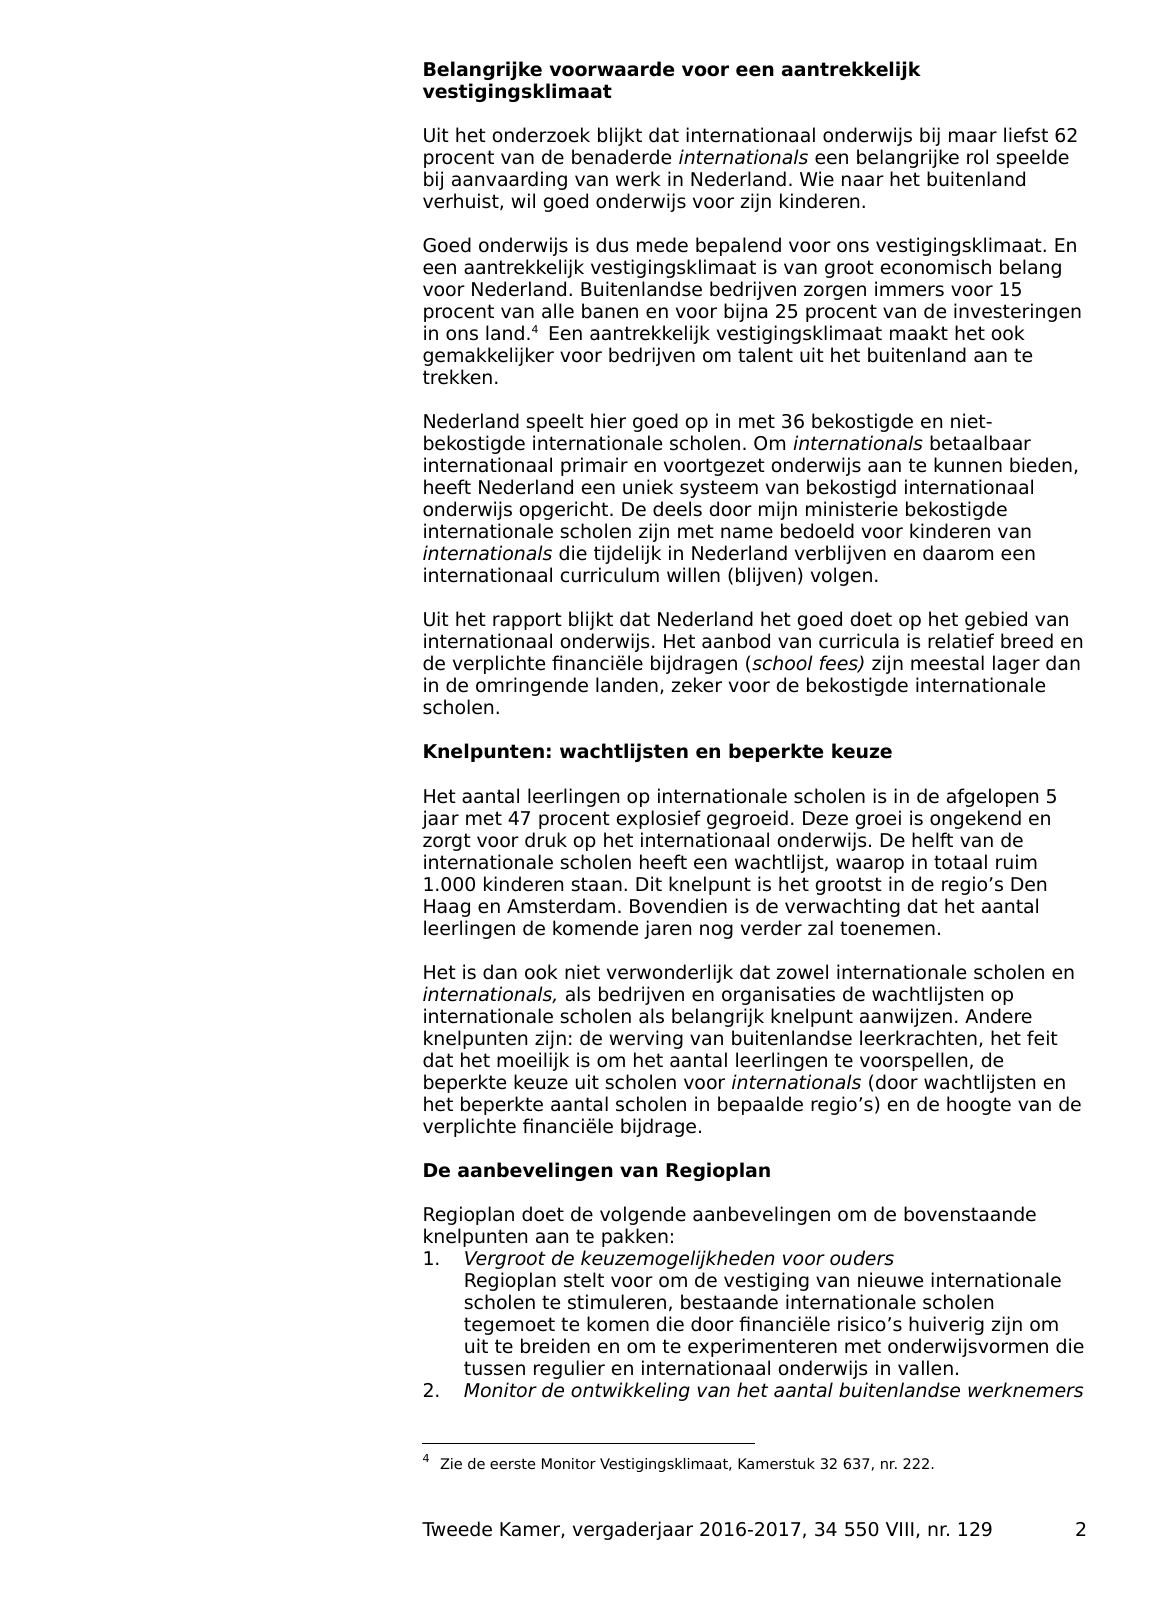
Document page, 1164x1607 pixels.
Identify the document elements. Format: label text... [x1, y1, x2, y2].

text Regioplan stelt voor om de vestiging van nieuwe internationale scholen te stimuleren, bestaande internationale scholen tegemoet te komen die door financiële risico’s huiverig zijn om uit te breiden en om te experimenteren met onderwijsvormen die tussen regulier en internationaal onderwijs in vallen. [464, 1270, 1087, 1380]
text Uit het onderzoek blijkt dat internationaal onderwijs bij maar liefst 62 procent van de benaderde internationals een belangrijke rol speelde bij aanvaarding van werk in Nederland. Wie naar het buitenland verhuist, wil goed onderwijs voor zijn kinderen. [422, 125, 1087, 213]
subtitle Knelpunten: wachtlijsten en beperkte keuze [422, 741, 1087, 763]
text Goed onderwijs is dus mede bepalend voor ons vestigingsklimaat. En een aantrekkelijk vestigingsklimaat is van groot economisch belang voor Nederland. Buitenlandse bedrijven zorgen immers voor 15 procent van alle banen en voor bijna 25 procent van de investeringen in ons land. Een aantrekkelijk vestigingsklimaat maakt het ook gemakkelijker voor bedrijven om talent uit het buitenland aan te trekken. [422, 235, 1087, 389]
text Regioplan doet de volgende aanbevelingen om de bovenstaande knelpunten aan te pakken: [422, 1204, 1087, 1248]
text Uit het rapport blijkt dat Nederland het goed doet op het gebied van internationaal onderwijs. Het aanbod van curricula is relatief breed en de verplichte financiële bijdragen (school fees) zijn meestal lager dan in de omringende landen, zeker voor de bekostigde internationale scholen. [422, 609, 1087, 719]
subtitle Belangrijke voorwaarde voor een aantrekkelijk vestigingsklimaat [422, 59, 1087, 103]
text Zie de eerste Monitor Vestigingsklimaat, Kamerstuk 32 637, nr. 222. [422, 1452, 1087, 1474]
subtitle De aanbevelingen van Regioplan [422, 1160, 1087, 1182]
text Nederland speelt hier goed op in met 36 bekostigde en niet-bekostigde internationale scholen. Om internationals betaalbaar internationaal primair en voortgezet onderwijs aan te kunnen bieden, heeft Nederland een uniek systeem van bekostigd internationaal onderwijs opgericht. De deels door mijn ministerie bekostigde internationale scholen zijn met name bedoeld voor kinderen van internationals die tijdelijk in Nederland verblijven en daarom een internationaal curriculum willen (blijven) volgen. [422, 411, 1087, 587]
text 1. Vergroot de keuzemogelijkheden voor ouders [422, 1248, 1087, 1270]
text 2. Monitor de ontwikkeling van het aantal buitenlandse werknemers [422, 1380, 1087, 1402]
text Het aantal leerlingen op internationale scholen is in de afgelopen 5 jaar met 47 procent explosief gegroeid. Deze groei is ongekend en zorgt voor druk op het internationaal onderwijs. De helft van de internationale scholen heeft een wachtlijst, waarop in totaal ruim 1.000 kinderen staan. Dit knelpunt is het grootst in de regio’s Den Haag en Amsterdam. Bovendien is de verwachting dat het aantal leerlingen de komende jaren nog verder zal toenemen. [422, 786, 1087, 939]
text Het is dan ook niet verwonderlijk dat zowel internationale scholen en internationals, als bedrijven en organisaties de wachtlijsten op internationale scholen als belangrijk knelpunt aanwijzen. Andere knelpunten zijn: de werving van buitenlandse leerkrachten, het feit dat het moeilijk is om het aantal leerlingen te voorspellen, de beperkte keuze uit scholen voor internationals (door wachtlijsten en het beperkte aantal scholen in bepaalde regio’s) en de hoogte van de verplichte financiële bijdrage. [422, 962, 1087, 1137]
